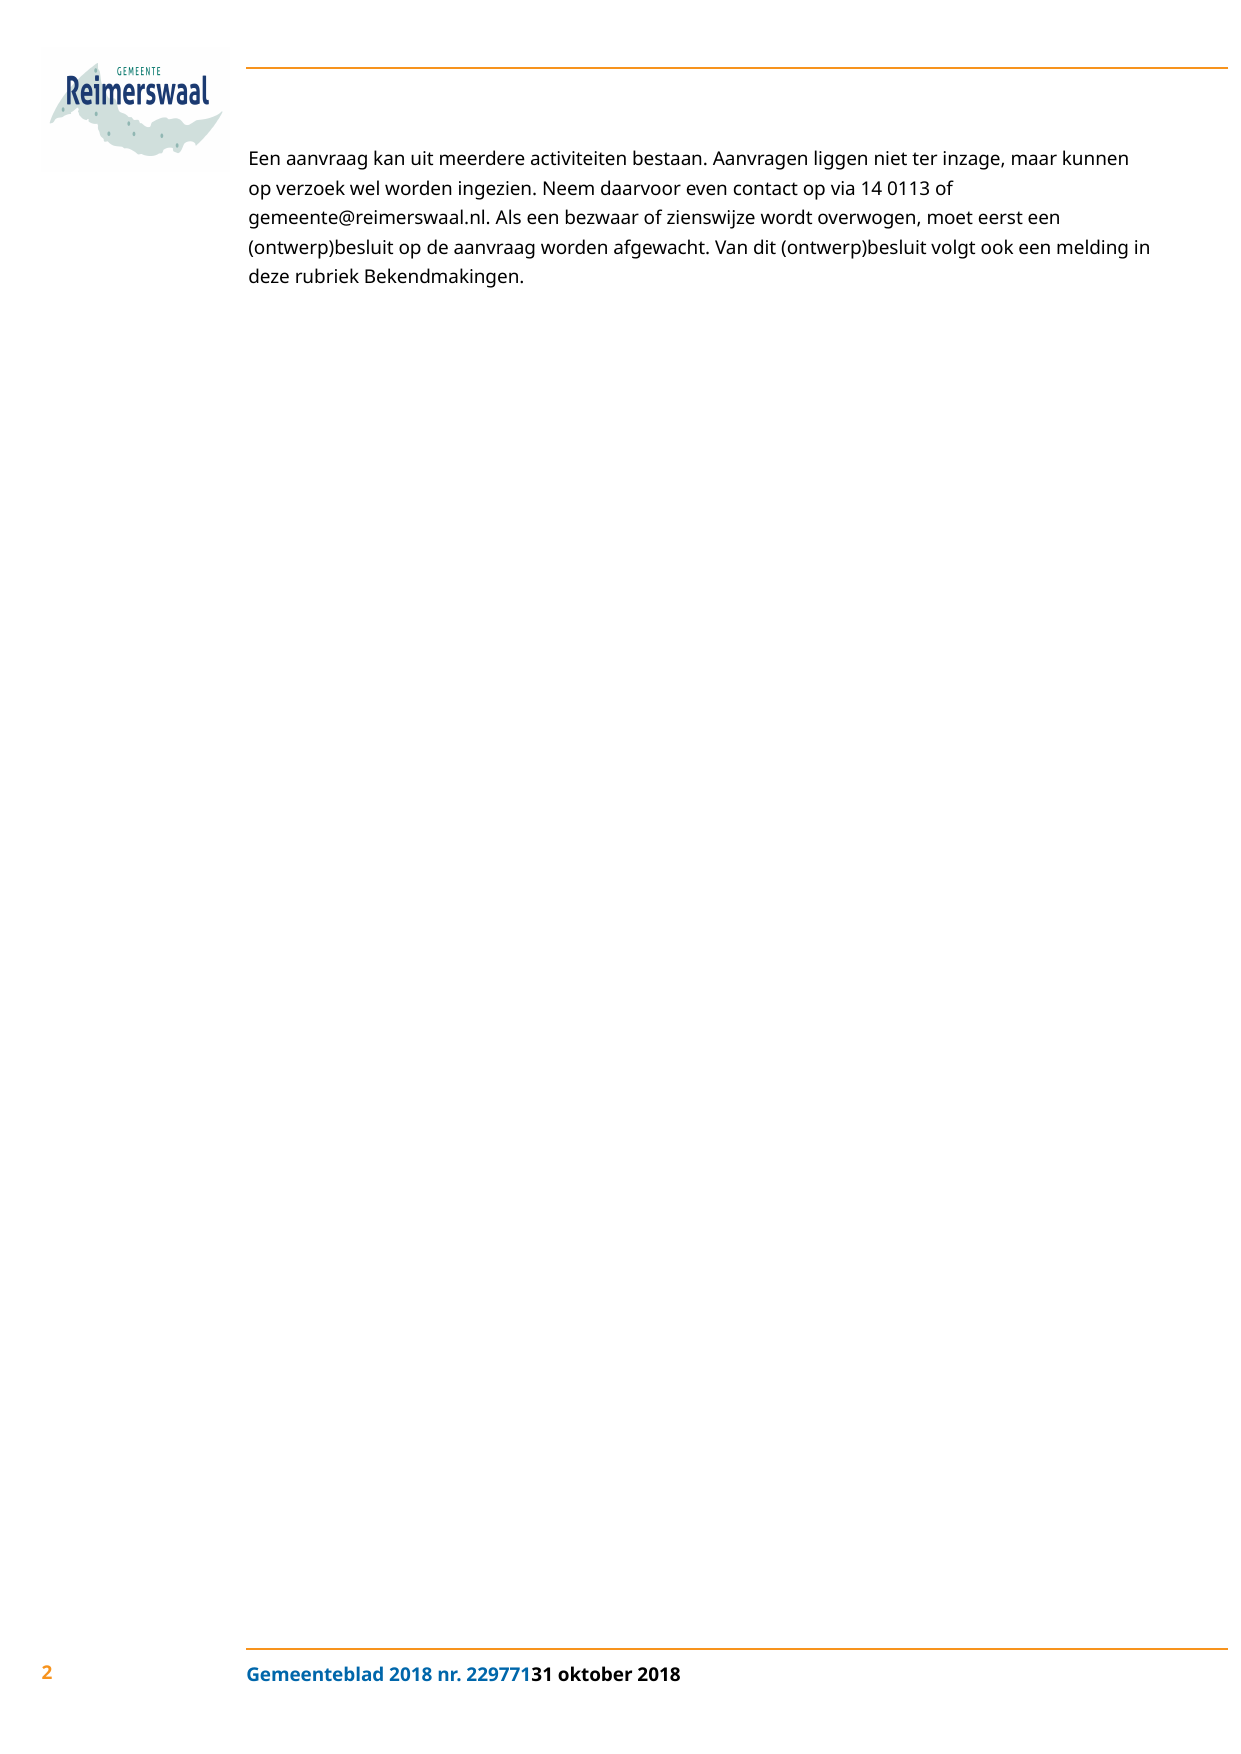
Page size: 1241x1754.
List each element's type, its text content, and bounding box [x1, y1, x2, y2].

picture [41, 47, 231, 172]
text Een aanvraag kan uit meerdere activiteiten bestaan. Aanvragen liggen niet ter inzage, maar kunnen op verzoek wel worden ingezien. Neem daarvoor even contact op via 14 0113 of gemeente@reimerswaal.nl. Als een bezwaar of zienswijze wordt overwogen, moet eerst een (ontwerp)besluit op de aanvraag worden afgewacht. Van dit (ontwerp)besluit volgt ook een melding in deze rubriek Bekendmakingen. [248, 145, 1152, 289]
